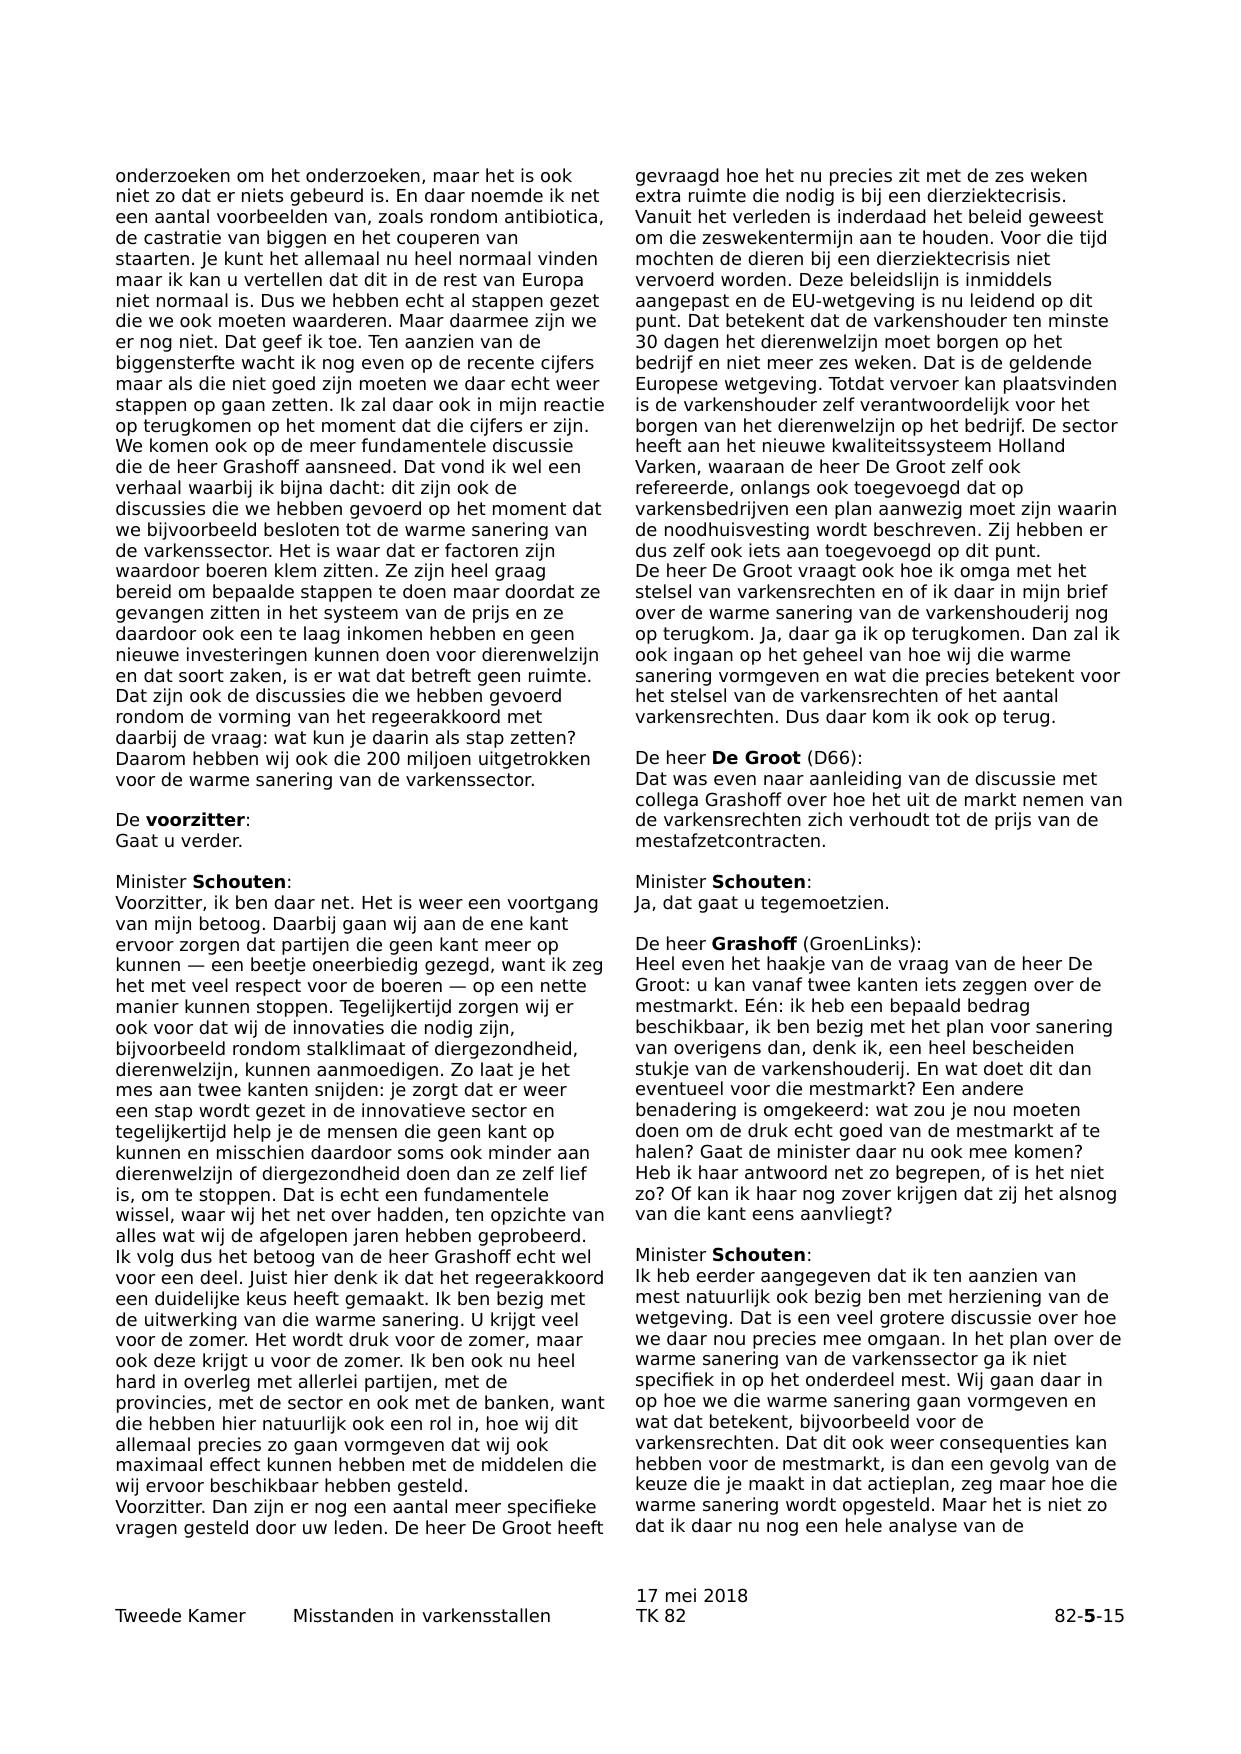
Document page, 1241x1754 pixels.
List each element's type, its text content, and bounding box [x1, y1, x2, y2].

text Gaat u verder. [115, 831, 605, 852]
text Heel even het haakje van de vraag van de heer De Groot: u kan vanaf twee kanten iets zeggen over de mestmarkt. Eén: ik heb een bepaald bedrag beschikbaar, ik ben bezig met het plan voor sanering van overigens dan, denk ik, een heel bescheiden stukje van de varkenshouderij. En wat doet dit dan eventueel voor die mestmarkt? Een andere benadering is omgekeerd: wat zou je nou moeten doen om de druk echt goed van de mestmarkt af te halen? Gaat de minister daar nu ook mee komen? Heb ik haar antwoord net zo begrepen, of is het niet zo? Of kan ik haar nog zover krijgen dat zij het alsnog van die kant eens aanvliegt? [635, 954, 1125, 1225]
text Ik heb eerder aangegeven dat ik ten aanzien van mest natuurlijk ook bezig ben met herziening van de wetgeving. Dat is een veel grotere discussie over hoe we daar nou precies mee omgaan. In het plan over de warme sanering van de varkenssector ga ik niet specifiek in op het onderdeel mest. Wij gaan daar in op hoe we die warme sanering gaan vormgeven en wat dat betekent, bijvoorbeeld voor de varkensrechten. Dat dit ook weer consequenties kan hebben voor de mestmarkt, is dan een gevolg van de keuze die je maakt in dat actieplan, zeg maar hoe die warme sanering wordt opgesteld. Maar het is niet zo dat ik daar nu nog een hele analyse van de [635, 1266, 1125, 1537]
text Voorzitter, ik ben daar net. Het is weer een voortgang van mijn betoog. Daarbij gaan wij aan de ene kant ervoor zorgen dat partijen die geen kant meer op kunnen — een beetje oneerbiedig gezegd, want ik zeg het met veel respect voor de boeren — op een nette manier kunnen stoppen. Tegelijkertijd zorgen wij er ook voor dat wij de innovaties die nodig zijn, bijvoorbeeld rondom stalklimaat of diergezondheid, dierenwelzijn, kunnen aanmoedigen. Zo laat je het mes aan twee kanten snijden: je zorgt dat er weer een stap wordt gezet in de innovatieve sector en tegelijkertijd help je de mensen die geen kant op kunnen en misschien daardoor soms ook minder aan dierenwelzijn of diergezondheid doen dan ze zelf lief is, om te stoppen. Dat is echt een fundamentele wissel, waar wij het net over hadden, ten opzichte van alles wat wij de afgelopen jaren hebben geprobeerd. Ik volg dus het betoog van de heer Grashoff echt wel voor een deel. Juist hier denk ik dat het regeerakkoord een duidelijke keus heeft gemaakt. Ik ben bezig met de uitwerking van die warme sanering. U krijgt veel voor de zomer. Het wordt druk voor de zomer, maar ook deze krijgt u voor de zomer. Ik ben ook nu heel hard in overleg met allerlei partijen, met de provincies, met de sector en ook met de banken, want die hebben hier natuurlijk ook een rol in, hoe wij dit allemaal precies zo gaan vormgeven dat wij ook maximaal effect kunnen hebben met de middelen die wij ervoor beschikbaar hebben gesteld. [115, 893, 605, 1497]
text Minister Schouten: [635, 872, 1125, 893]
text Minister Schouten: [635, 1245, 1125, 1266]
text onderzoeken om het onderzoeken, maar het is ook niet zo dat er niets gebeurd is. En daar noemde ik net een aantal voorbeelden van, zoals rondom antibiotica, de castratie van biggen en het couperen van staarten. Je kunt het allemaal nu heel normaal vinden maar ik kan u vertellen dat dit in de rest van Europa niet normaal is. Dus we hebben echt al stappen gezet die we ook moeten waarderen. Maar daarmee zijn we er nog niet. Dat geef ik toe. Ten aanzien van de biggensterfte wacht ik nog even op de recente cijfers maar als die niet goed zijn moeten we daar echt weer stappen op gaan zetten. Ik zal daar ook in mijn reactie op terugkomen op het moment dat die cijfers er zijn. We komen ook op de meer fundamentele discussie die de heer Grashoff aansneed. Dat vond ik wel een verhaal waarbij ik bijna dacht: dit zijn ook de discussies die we hebben gevoerd op het moment dat we bijvoorbeeld besloten tot de warme sanering van de varkenssector. Het is waar dat er factoren zijn waardoor boeren klem zitten. Ze zijn heel graag bereid om bepaalde stappen te doen maar doordat ze gevangen zitten in het systeem van de prijs en ze daardoor ook een te laag inkomen hebben en geen nieuwe investeringen kunnen doen voor dierenwelzijn en dat soort zaken, is er wat dat betreft geen ruimte. Dat zijn ook de discussies die we hebben gevoerd rondom de vorming van het regeerakkoord met daarbij de vraag: wat kun je daarin als stap zetten? Daarom hebben wij ook die 200 miljoen uitgetrokken voor de warme sanering van de varkenssector. [115, 165, 605, 790]
text De heer De Groot (D66): [635, 748, 1125, 768]
text Dat was even naar aanleiding van de discussie met collega Grashoff over hoe het uit de markt nemen van de varkensrechten zich verhoudt tot de prijs van de mestafzetcontracten. [635, 768, 1125, 852]
text gevraagd hoe het nu precies zit met de zes weken extra ruimte die nodig is bij een dierziektecrisis. Vanuit het verleden is inderdaad het beleid geweest om die zeswekentermijn aan te houden. Voor die tijd mochten de dieren bij een dierziektecrisis niet vervoerd worden. Deze beleidslijn is inmiddels aangepast en de EU-wetgeving is nu leidend op dit punt. Dat betekent dat de varkenshouder ten minste 30 dagen het dierenwelzijn moet borgen op het bedrijf en niet meer zes weken. Dat is de geldende Europese wetgeving. Totdat vervoer kan plaatsvinden is de varkenshouder zelf verantwoordelijk voor het borgen van het dierenwelzijn op het bedrijf. De sector heeft aan het nieuwe kwaliteitssysteem Holland Varken, waaraan de heer De Groot zelf ook refereerde, onlangs ook toegevoegd dat op varkensbedrijven een plan aanwezig moet zijn waarin de noodhuisvesting wordt beschreven. Zij hebben er dus zelf ook iets aan toegevoegd op dit punt. [635, 165, 1125, 561]
text De voorzitter: [115, 810, 605, 831]
text Ja, dat gaat u tegemoetzien. [635, 893, 1125, 913]
text De heer Grashoff (GroenLinks): [635, 933, 1125, 954]
text De heer De Groot vraagt ook hoe ik omga met het stelsel van varkensrechten en of ik daar in mijn brief over de warme sanering van de varkenshouderij nog op terugkom. Ja, daar ga ik op terugkomen. Dan zal ik ook ingaan op het geheel van hoe wij die warme sanering vormgeven en wat die precies betekent voor het stelsel van de varkensrechten of het aantal varkensrechten. Dus daar kom ik ook op terug. [635, 561, 1125, 728]
text Voorzitter. Dan zijn er nog een aantal meer specifieke vragen gesteld door uw leden. De heer De Groot heeft [115, 1497, 605, 1538]
text Minister Schouten: [115, 872, 605, 893]
